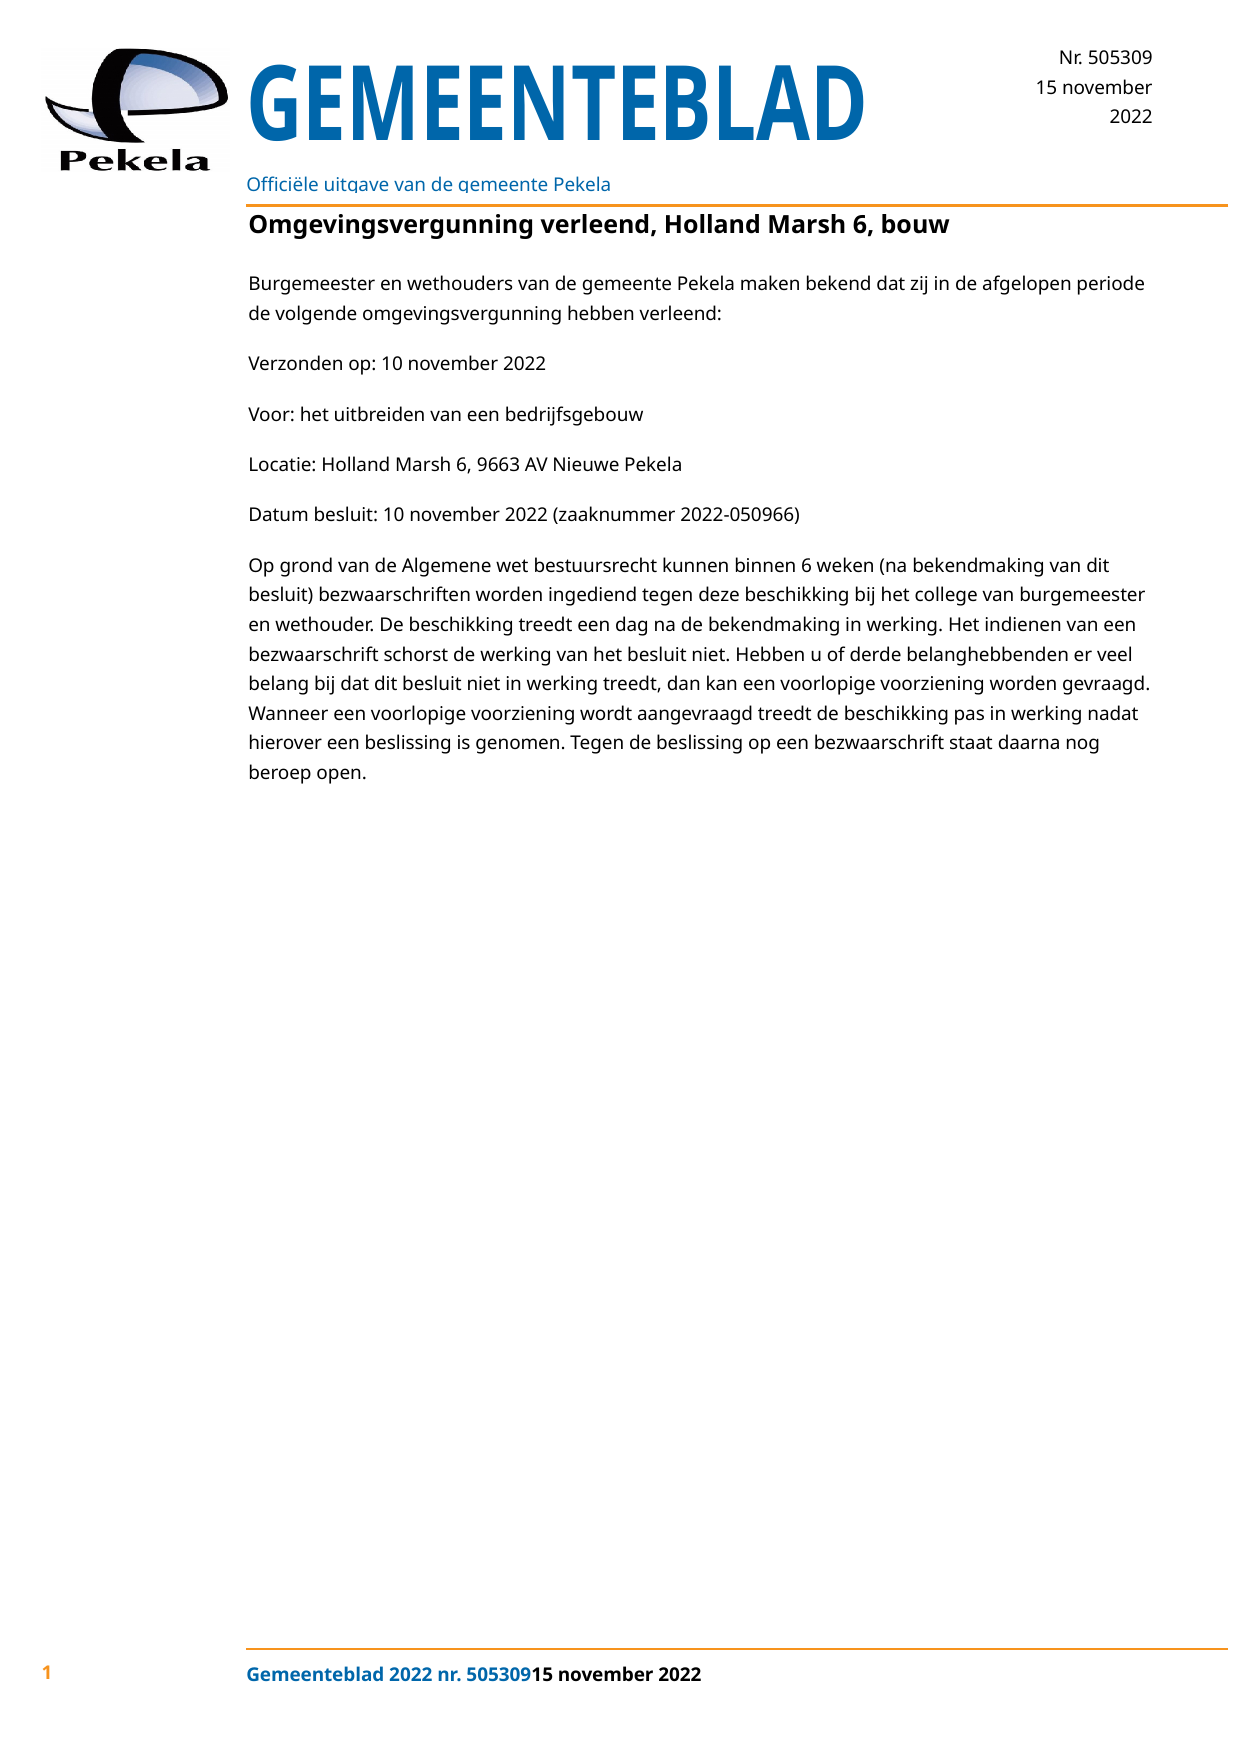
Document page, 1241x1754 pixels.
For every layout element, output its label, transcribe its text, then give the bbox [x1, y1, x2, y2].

text Voor: het uitbreiden van een bedrijfsgebouw [248, 401, 1152, 426]
text Locatie: Holland Marsh 6, 9663 AV Nieuwe Pekela [248, 451, 1152, 477]
text Omgevingsvergunning verleend, Holland Marsh 6, bouw [248, 207, 1152, 241]
text Verzonden op: 10 november 2022 [248, 350, 1152, 376]
text Datum besluit: 10 november 2022 (zaaknummer 2022-050966) [248, 502, 1152, 527]
text Op grond van de Algemene wet bestuursrecht kunnen binnen 6 weken (na bekendmaking van dit besluit) bezwaarschriften worden ingediend tegen deze beschikking bij het college van burgemeester en wethouder. De beschikking treedt een dag na de bekendmaking in werking. Het indienen van een bezwaarschrift schorst de werking van het besluit niet. Hebben u of derde belanghebbenden er veel belang bij dat dit besluit niet in werking treedt, dan kan een voorlopige voorziening worden gevraagd. Wanneer een voorlopige voorziening wordt aangevraagd treedt de beschikking pas in werking nadat hierover een beslissing is genomen. Tegen de beslissing op een bezwaarschrift staat daarna nog beroep open. [248, 552, 1152, 785]
picture [41, 47, 231, 172]
text Burgemeester en wethouders van de gemeente Pekela maken bekend dat zij in de afgelopen periode de volgende omgevingsvergunning hebben verleend: [248, 270, 1152, 326]
